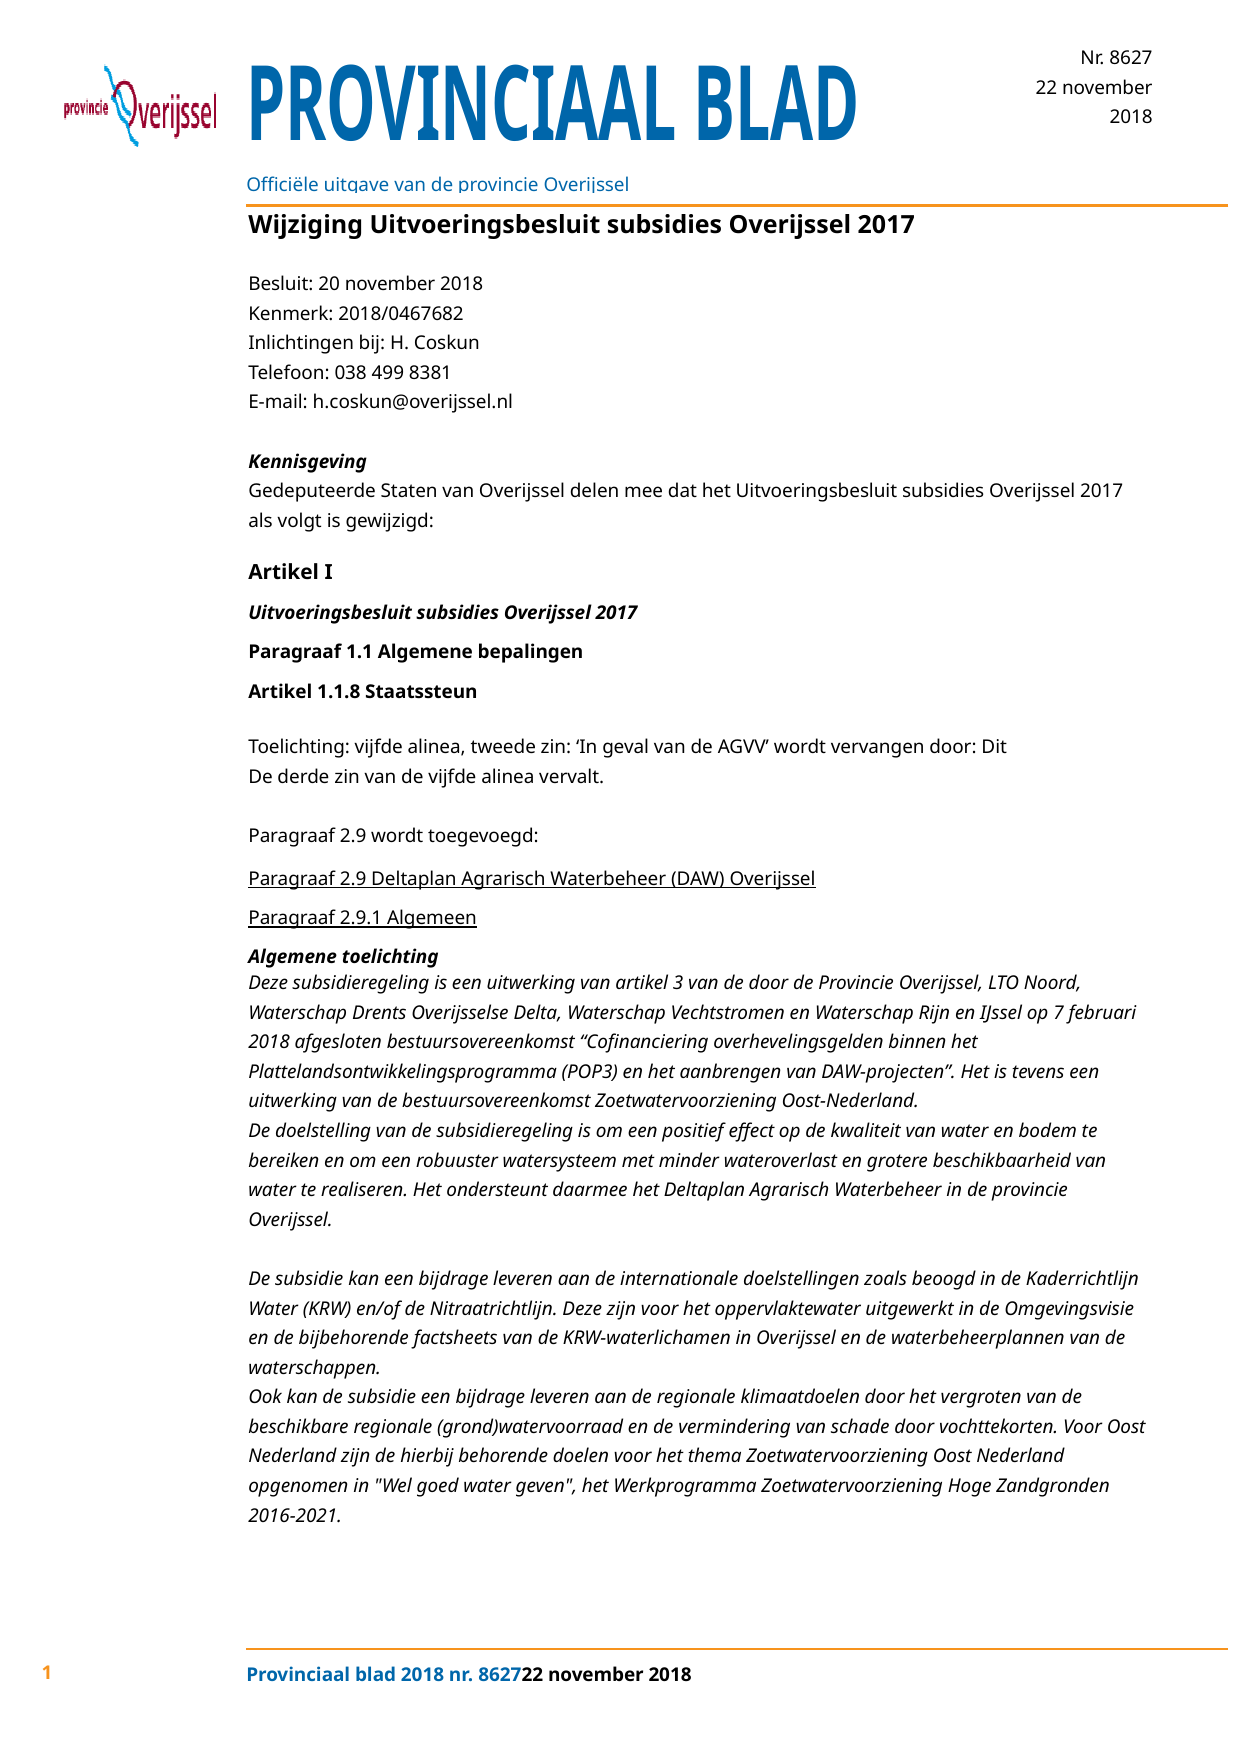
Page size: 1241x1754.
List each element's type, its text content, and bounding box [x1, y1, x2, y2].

text Uitvoeringsbesluit subsidies Overijssel 2017 [248, 599, 1152, 625]
text Paragraaf 1.1 Algemene bepalingen [248, 639, 1152, 664]
text Paragraaf 2.9 wordt toegevoegd: [248, 822, 1152, 848]
text De subsidie kan een bijdrage leveren aan de internationale doelstellingen zoals beoogd in de Kaderrichtlijn Water (KRW) en/of de Nitraatrichtlijn. Deze zijn voor het oppervlaktewater uitgewerkt in de Omgevingsvisie en de bijbehorende factsheets van de KRW-waterlichamen in Overijssel en de waterbeheerplannen van de waterschappen. [248, 1265, 1152, 1380]
text Toelichting: vijfde alinea, tweede zin: ‘In geval van de AGVV’ wordt vervangen door: Dit [248, 733, 1152, 759]
text Paragraaf 2.9.1 Algemeen [248, 904, 1152, 930]
text Algemene toelichting [248, 944, 1152, 969]
text Besluit: 20 november 2018 [248, 270, 1152, 296]
text De derde zin van de vijfde alinea vervalt. [248, 763, 1152, 788]
text Gedeputeerde Staten van Overijssel delen mee dat het Uitvoeringsbesluit subsidies Overijssel 2017 als volgt is gewijzigd: [248, 477, 1152, 533]
text Paragraaf 2.9 Deltaplan Agrarisch Waterbeheer (DAW) Overijssel [248, 865, 1152, 891]
text Kennisgeving [248, 448, 1152, 473]
text Artikel 1.1.8 Staatssteun [248, 678, 1152, 704]
text Ook kan de subsidie een bijdrage leveren aan de regionale klimaatdoelen door het vergroten van de beschikbare regionale (grond)watervoorraad en de vermindering van schade door vochttekorten. Voor Oost Nederland zijn de hierbij behorende doelen voor het thema Zoetwatervoorziening Oost Nederland opgenomen in "Wel goed water geven", het Werkprogramma Zoetwatervoorziening Hoge Zandgronden 2016-2021. [248, 1383, 1152, 1528]
text Telefoon: 038 499 8381 [248, 359, 1152, 385]
text Kenmerk: 2018/0467682 [248, 300, 1152, 326]
text Deze subsidieregeling is een uitwerking van artikel 3 van de door de Provincie Overijssel, LTO Noord, Waterschap Drents Overijsselse Delta, Waterschap Vechtstromen en Waterschap Rijn en IJssel op 7 februari 2018 afgesloten bestuursovereenkomst “Cofinanciering overhevelingsgelden binnen het Plattelandsontwikkelingsprogramma (POP3) en het aanbrengen van DAW-projecten”. Het is tevens een uitwerking van de bestuursovereenkomst Zoetwatervoorziening Oost-Nederland. [248, 969, 1152, 1113]
picture [41, 47, 231, 172]
text De doelstelling van de subsidieregeling is om een positief effect op de kwaliteit van water en bodem te bereiken en om een robuuster watersysteem met minder wateroverlast en grotere beschikbaarheid van water te realiseren. Het ondersteunt daarmee het Deltaplan Agrarisch Waterbeheer in de provincie Overijssel. [248, 1117, 1152, 1232]
text E-mail: h.coskun@overijssel.nl [248, 389, 1152, 414]
text Artikel I [248, 557, 1152, 586]
text Wijziging Uitvoeringsbesluit subsidies Overijssel 2017 [248, 207, 1152, 241]
text Inlichtingen bij: H. Coskun [248, 329, 1152, 355]
